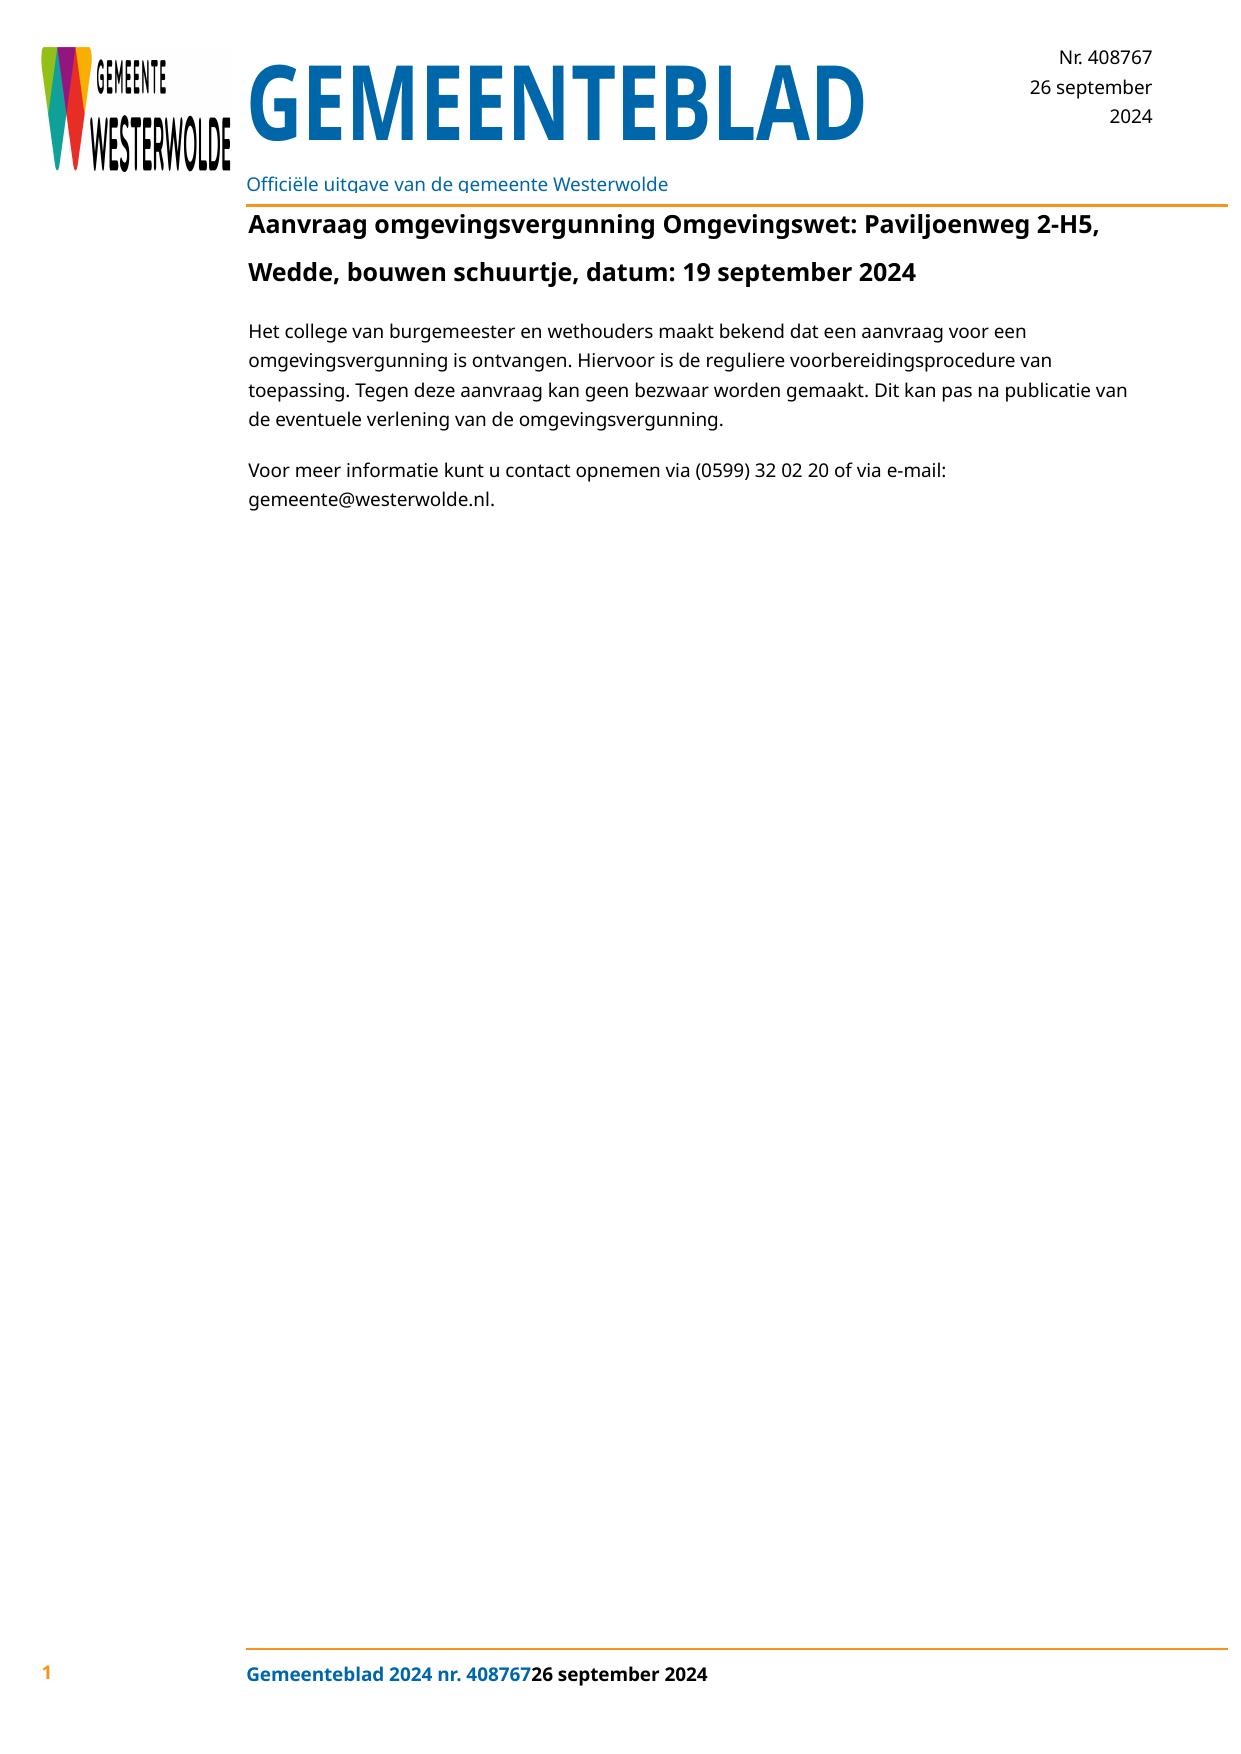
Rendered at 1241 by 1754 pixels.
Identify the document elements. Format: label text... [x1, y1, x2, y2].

text Voor meer informatie kunt u contact opnemen via (0599) 32 02 20 of via e-mail: gemeente@westerwolde.nl. [248, 457, 1152, 512]
picture [41, 47, 231, 172]
text Aanvraag omgevingsvergunning Omgevingswet: Paviljoenweg 2-H5, Wedde, bouwen schuurtje, datum: 19 september 2024 [248, 207, 1152, 288]
text Het college van burgemeester en wethouders maakt bekend dat een aanvraag voor een omgevingsvergunning is ontvangen. Hiervoor is de reguliere voorbereidingsprocedure van toepassing. Tegen deze aanvraag kan geen bezwaar worden gemaakt. Dit kan pas na publicatie van de eventuele verlening van de omgevingsvergunning. [248, 318, 1152, 432]
